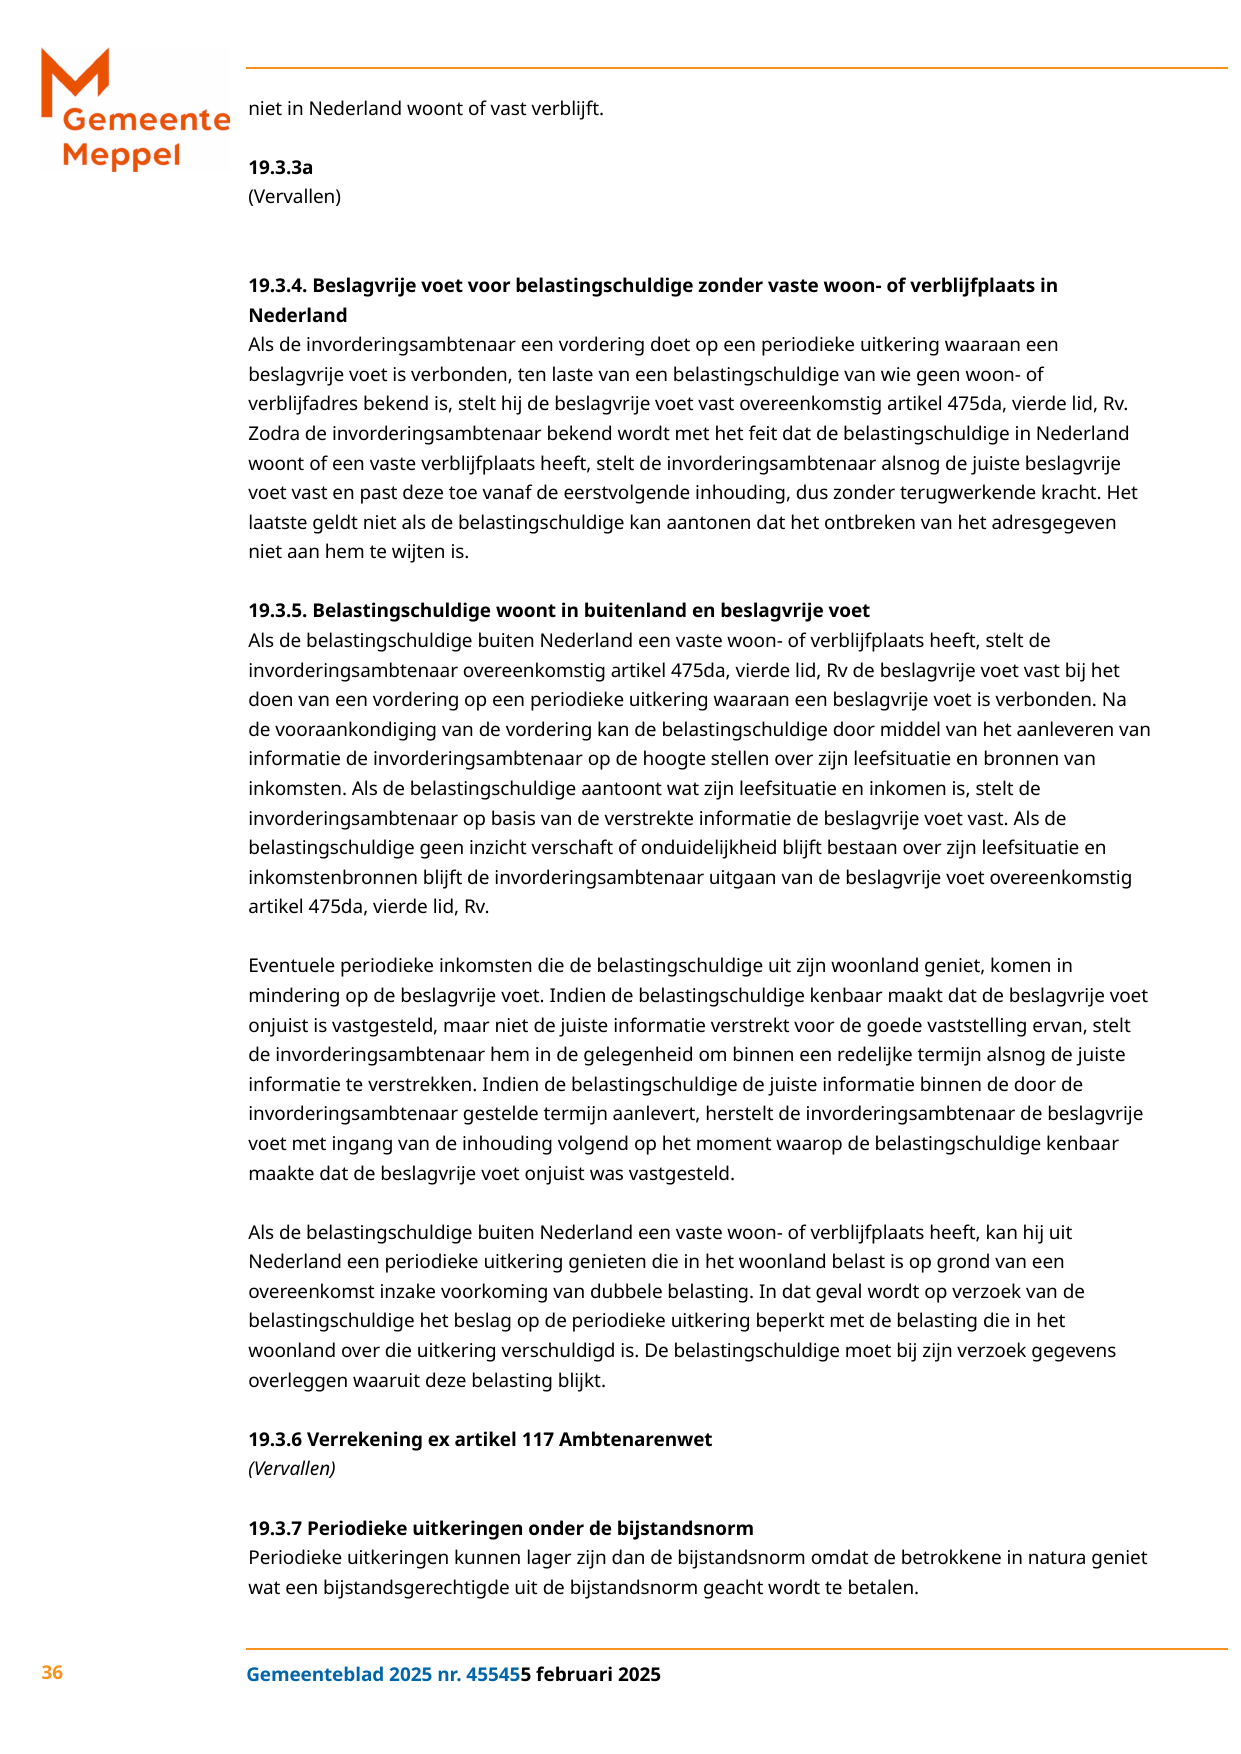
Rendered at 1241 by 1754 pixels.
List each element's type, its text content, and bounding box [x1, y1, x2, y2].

text Als de invorderingsambtenaar een vordering doet op een periodieke uitkering waaraan een beslagvrije voet is verbonden, ten laste van een belastingschuldige van wie geen woon- of verblijfadres bekend is, stelt hij de beslagvrije voet vast overeenkomstig artikel 475da, vierde lid, Rv. Zodra de invorderingsambtenaar bekend wordt met het feit dat de belastingschuldige in Nederland woont of een vaste verblijfplaats heeft, stelt de invorderingsambtenaar alsnog de juiste beslagvrije voet vast en past deze toe vanaf de eerstvolgende inhouding, dus zonder terugwerkende kracht. Het laatste geldt niet als de belastingschuldige kan aantonen dat het ontbreken van het adresgegeven niet aan hem te wijten is. [248, 331, 1152, 564]
text 19.3.6 Verrekening ex artikel 117 Ambtenarenwet [248, 1426, 1152, 1452]
text (Vervallen) [248, 183, 1152, 209]
text Als de belastingschuldige buiten Nederland een vaste woon- of verblijfplaats heeft, kan hij uit Nederland een periodieke uitkering genieten die in het woonland belast is op grond van een overeenkomst inzake voorkoming van dubbele belasting. In dat geval wordt op verzoek van de belastingschuldige het beslag op de periodieke uitkering beperkt met de belasting die in het woonland over die uitkering verschuldigd is. De belastingschuldige moet bij zijn verzoek gegevens overleggen waaruit deze belasting blijkt. [248, 1219, 1152, 1393]
text niet in Nederland woont of vast verblijft. [248, 95, 1152, 121]
text (Vervallen) [248, 1456, 1152, 1481]
text 19.3.3a [248, 154, 1152, 180]
text Eventuele periodieke inkomsten die de belastingschuldige uit zijn woonland geniet, komen in mindering op de beslagvrije voet. Indien de belastingschuldige kenbaar maakt dat de beslagvrije voet onjuist is vastgesteld, maar niet de juiste informatie verstrekt voor de goede vaststelling ervan, stelt de invorderingsambtenaar hem in de gelegenheid om binnen een redelijke termijn alsnog de juiste informatie te verstrekken. Indien de belastingschuldige de juiste informatie binnen de door de invorderingsambtenaar gestelde termijn aanlevert, herstelt de invorderingsambtenaar de beslagvrije voet met ingang van de inhouding volgend op het moment waarop de belastingschuldige kenbaar maakte dat de beslagvrije voet onjuist was vastgesteld. [248, 953, 1152, 1186]
text 19.3.4. Beslagvrije voet voor belastingschuldige zonder vaste woon- of verblijfplaats in Nederland [248, 272, 1152, 328]
text 19.3.5. Belastingschuldige woont in buitenland en beslagvrije voet [248, 598, 1152, 623]
text Als de belastingschuldige buiten Nederland een vaste woon- of verblijfplaats heeft, stelt de invorderingsambtenaar overeenkomstig artikel 475da, vierde lid, Rv de beslagvrije voet vast bij het doen van een vordering op een periodieke uitkering waaraan een beslagvrije voet is verbonden. Na de vooraankondiging van de vordering kan de belastingschuldige door middel van het aanleveren van informatie de invorderingsambtenaar op de hoogte stellen over zijn leefsituatie en bronnen van inkomsten. Als de belastingschuldige aantoont wat zijn leefsituatie en inkomen is, stelt de invorderingsambtenaar op basis van de verstrekte informatie de beslagvrije voet vast. Als de belastingschuldige geen inzicht verschaft of onduidelijkheid blijft bestaan over zijn leefsituatie en inkomstenbronnen blijft de invorderingsambtenaar uitgaan van de beslagvrije voet overeenkomstig artikel 475da, vierde lid, Rv. [248, 627, 1152, 919]
picture [41, 47, 231, 172]
text 19.3.7 Periodieke uitkeringen onder de bijstandsnorm [248, 1515, 1152, 1541]
text Periodieke uitkeringen kunnen lager zijn dan de bijstandsnorm omdat de betrokkene in natura geniet wat een bijstandsgerechtigde uit de bijstandsnorm geacht wordt te betalen. [248, 1544, 1152, 1600]
